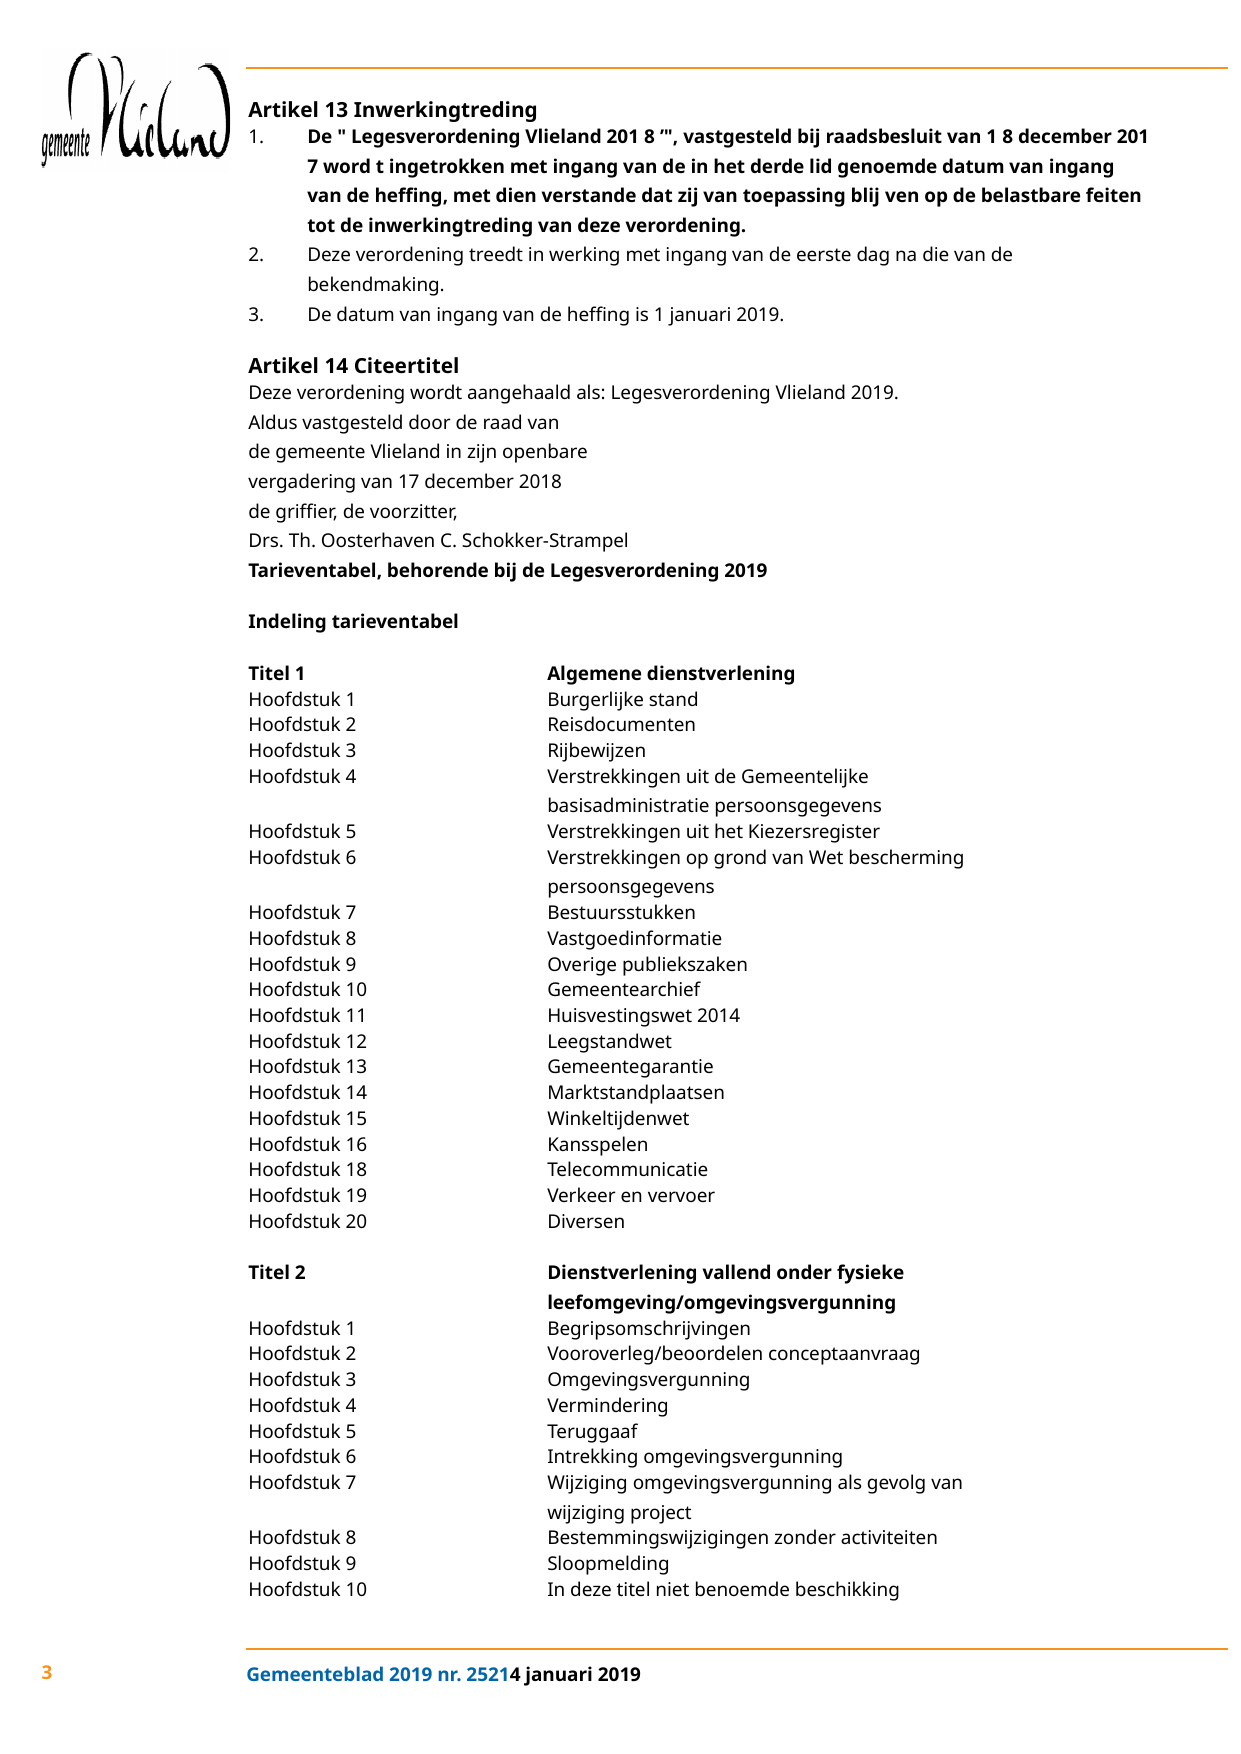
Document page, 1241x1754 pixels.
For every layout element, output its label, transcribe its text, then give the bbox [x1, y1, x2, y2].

text Deze verordening wordt aangehaald als: Legesverordening Vlieland 2019. [248, 379, 1152, 405]
table_cell [1002, 1315, 1152, 1341]
table_cell [1002, 1028, 1152, 1054]
text Aldus vastgesteld door de raad van [248, 409, 1152, 435]
table_cell [1002, 899, 1152, 925]
table_cell [1002, 686, 1152, 712]
table_cell [248, 634, 547, 660]
text de gemeente Vlieland in zijn openbare [248, 439, 1152, 464]
table_cell Telecommunicatie [547, 1157, 1002, 1182]
table_cell Hoofdstuk 18 [248, 1157, 547, 1182]
table_cell Hoofdstuk 8 [248, 925, 547, 951]
table_cell [1002, 1469, 1152, 1524]
table_cell Hoofdstuk 9 [248, 1550, 547, 1576]
table_cell [1002, 1234, 1152, 1259]
table_cell [547, 634, 1002, 660]
text de griffier, de voorzitter, [248, 498, 1152, 524]
table_cell Marktstandplaatsen [547, 1080, 1002, 1105]
table_cell Hoofdstuk 2 [248, 712, 547, 737]
text Drs. Th. Oosterhaven C. Schokker-Strampel [248, 527, 1152, 553]
table_cell Hoofdstuk 7 [248, 1469, 547, 1524]
table_cell Diversen [547, 1208, 1002, 1234]
table_cell [1002, 1525, 1152, 1550]
text Artikel 13 Inwerkingtreding [248, 95, 1152, 123]
table_cell Hoofdstuk 15 [248, 1105, 547, 1131]
table_cell [398, 583, 1002, 609]
table_cell Gemeentegarantie [547, 1054, 1002, 1079]
table_cell [1002, 1183, 1152, 1208]
table_cell Hoofdstuk 4 [248, 1392, 547, 1418]
table_cell [1002, 1131, 1152, 1157]
table_cell Hoofdstuk 6 [248, 1444, 547, 1469]
table_cell Kansspelen [547, 1131, 1002, 1157]
table_cell [1002, 1366, 1152, 1392]
table_cell [1002, 977, 1152, 1002]
table_cell Gemeentearchief [547, 977, 1002, 1002]
table_cell Rijbewijzen [547, 737, 1002, 763]
table_cell Hoofdstuk 14 [248, 1080, 547, 1105]
table_cell Verstrekkingen uit het Kiezersregister [547, 818, 1002, 844]
table_cell [1002, 1157, 1152, 1182]
table_cell Reisdocumenten [547, 712, 1002, 737]
table_cell Burgerlijke stand [547, 686, 1002, 712]
table_cell Hoofdstuk 20 [248, 1208, 547, 1234]
table_cell Winkeltijdenwet [547, 1105, 1002, 1131]
text Artikel 14 Citeertitel [248, 351, 1152, 379]
table_cell Verkeer en vervoer [547, 1183, 1002, 1208]
text vergadering van 17 december 2018 [248, 468, 1152, 494]
list Deze verordening treedt in werking met ingang van de eerste dag na die van de bekendmaking. [248, 242, 1152, 297]
table_cell Hoofdstuk 19 [248, 1183, 547, 1208]
table_cell [1002, 634, 1152, 660]
table_cell [1002, 925, 1152, 951]
table_cell [1002, 609, 1152, 634]
table_cell [1002, 1418, 1152, 1443]
table_cell Verstrekkingen op grond van Wet bescherming persoonsgegevens [547, 844, 1002, 899]
table_cell [1002, 660, 1152, 686]
list De datum van ingang van de heffing is 1 januari 2019. [248, 301, 1152, 326]
table_cell [1002, 1208, 1152, 1234]
table_header [1002, 557, 1152, 583]
table_cell Hoofdstuk 9 [248, 951, 547, 977]
table_cell Hoofdstuk 1 [248, 686, 547, 712]
table_cell Hoofdstuk 7 [248, 899, 547, 925]
table_cell Titel 1 [248, 660, 547, 686]
table_header Tarieventabel, behorende bij de Legesverordening 2019 [248, 557, 1002, 583]
table_cell Hoofdstuk 2 [248, 1341, 547, 1366]
table_cell Intrekking omgevingsvergunning [547, 1444, 1002, 1469]
table_cell Vastgoedinformatie [547, 925, 1002, 951]
table_cell Hoofdstuk 1 [248, 1315, 547, 1341]
table_cell Vermindering [547, 1392, 1002, 1418]
table_cell [1002, 818, 1152, 844]
table_cell [1002, 1002, 1152, 1028]
table_cell Wijziging omgevingsvergunning als gevolg van wijziging project [547, 1469, 1002, 1524]
table_cell Hoofdstuk 4 [248, 763, 547, 818]
table_cell Hoofdstuk 8 [248, 1525, 547, 1550]
table_cell Hoofdstuk 6 [248, 844, 547, 899]
table_cell [1002, 737, 1152, 763]
table_cell Verstrekkingen uit de Gemeentelijke basisadministratie persoonsgegevens [547, 763, 1002, 818]
table_cell [1002, 1341, 1152, 1366]
table_cell [1002, 1054, 1152, 1079]
table_cell Indeling tarieventabel [248, 609, 1002, 634]
table_cell [1002, 763, 1152, 818]
table_cell [1002, 1105, 1152, 1131]
table_cell Hoofdstuk 5 [248, 1418, 547, 1443]
table_cell Bestuursstukken [547, 899, 1002, 925]
table_cell Teruggaaf [547, 1418, 1002, 1443]
table_cell [1002, 1392, 1152, 1418]
table_cell Hoofdstuk 3 [248, 737, 547, 763]
table_cell [1002, 1550, 1152, 1576]
table_cell [1002, 951, 1152, 977]
table_cell [1002, 712, 1152, 737]
list De " Legesverordening Vlieland 201 8 ’", vastgesteld bij raadsbesluit van 1 8 december 201 7 word t ingetrokken met ingang van de in het derde lid genoemde datum van ingang van de heffing, met dien verstande dat zij van toepassing blij ven op de belastbare feiten tot de inwerkingtreding van deze verordening. [248, 123, 1152, 238]
table_cell Sloopmelding [547, 1550, 1002, 1576]
table_cell [1002, 1260, 1152, 1315]
table_cell Titel 2 [248, 1260, 547, 1315]
table_cell [248, 1234, 547, 1259]
picture [41, 47, 231, 172]
table_cell [547, 1234, 1002, 1259]
table_cell Hoofdstuk 16 [248, 1131, 547, 1157]
table_cell [248, 583, 397, 609]
table_cell Bestemmingswijzigingen zonder activiteiten [547, 1525, 1002, 1550]
table_cell Dienstverlening vallend onder fysieke leefomgeving/omgevingsvergunning [547, 1260, 1002, 1315]
table_cell Hoofdstuk 10 [248, 1576, 547, 1602]
table_cell [1002, 844, 1152, 899]
table_cell Begripsomschrijvingen [547, 1315, 1002, 1341]
table_cell Overige publiekszaken [547, 951, 1002, 977]
table_cell [1002, 1444, 1152, 1469]
table_cell Omgevingsvergunning [547, 1366, 1002, 1392]
table_cell Hoofdstuk 5 [248, 818, 547, 844]
table_cell Hoofdstuk 13 [248, 1054, 547, 1079]
table_cell Hoofdstuk 11 [248, 1002, 547, 1028]
table_cell Hoofdstuk 10 [248, 977, 547, 1002]
table_cell [1002, 583, 1152, 609]
table_cell Leegstandwet [547, 1028, 1002, 1054]
table_cell [1002, 1576, 1152, 1602]
table_cell In deze titel niet benoemde beschikking [547, 1576, 1002, 1602]
table_cell Hoofdstuk 12 [248, 1028, 547, 1054]
table_cell Algemene dienstverlening [547, 660, 1002, 686]
table_cell [1002, 1080, 1152, 1105]
table_cell Huisvestingswet 2014 [547, 1002, 1002, 1028]
table_cell Vooroverleg/beoordelen conceptaanvraag [547, 1341, 1002, 1366]
table_cell Hoofdstuk 3 [248, 1366, 547, 1392]
